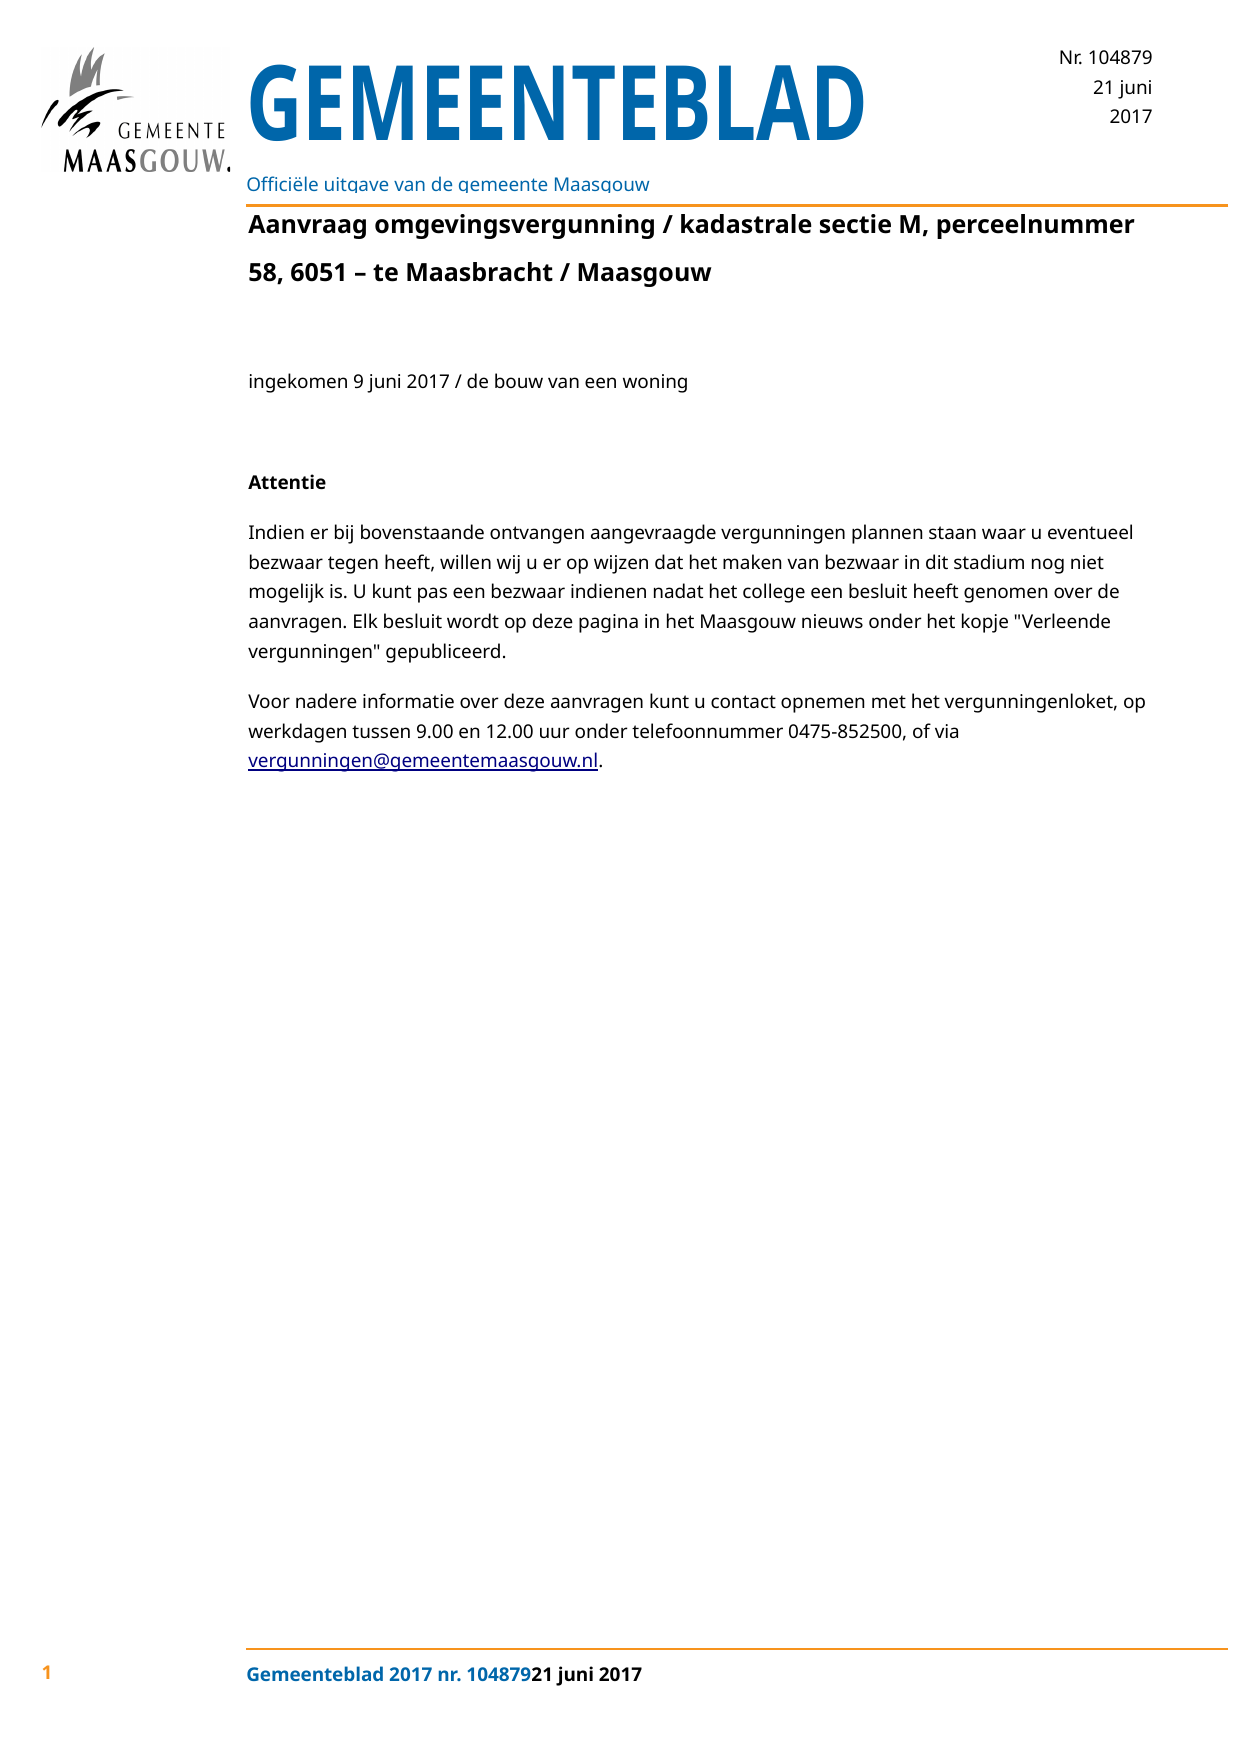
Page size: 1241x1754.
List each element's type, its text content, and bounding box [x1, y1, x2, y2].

text ingekomen 9 juni 2017 / de bouw van een woning [248, 368, 1152, 394]
text Attentie [248, 469, 1152, 495]
text Indien er bij bovenstaande ontvangen aangevraagde vergunningen plannen staan waar u eventueel bezwaar tegen heeft, willen wij u er op wijzen dat het maken van bezwaar in dit stadium nog niet mogelijk is. U kunt pas een bezwaar indienen nadat het college een besluit heeft genomen over de aanvragen. Elk besluit wordt op deze pagina in het Maasgouw nieuws onder het kopje "Verleende vergunningen" gepubliceerd. [248, 519, 1152, 664]
text Voor nadere informatie over deze aanvragen kunt u contact opnemen met het vergunningenloket, op werkdagen tussen 9.00 en 12.00 uur onder telefoonnummer 0475-852500, of via vergunningen@gemeentemaasgouw.nl. [248, 688, 1152, 773]
text Aanvraag omgevingsvergunning / kadastrale sectie M, perceelnummer 58, 6051 – te Maasbracht / Maasgouw [248, 207, 1152, 288]
picture [41, 47, 231, 172]
